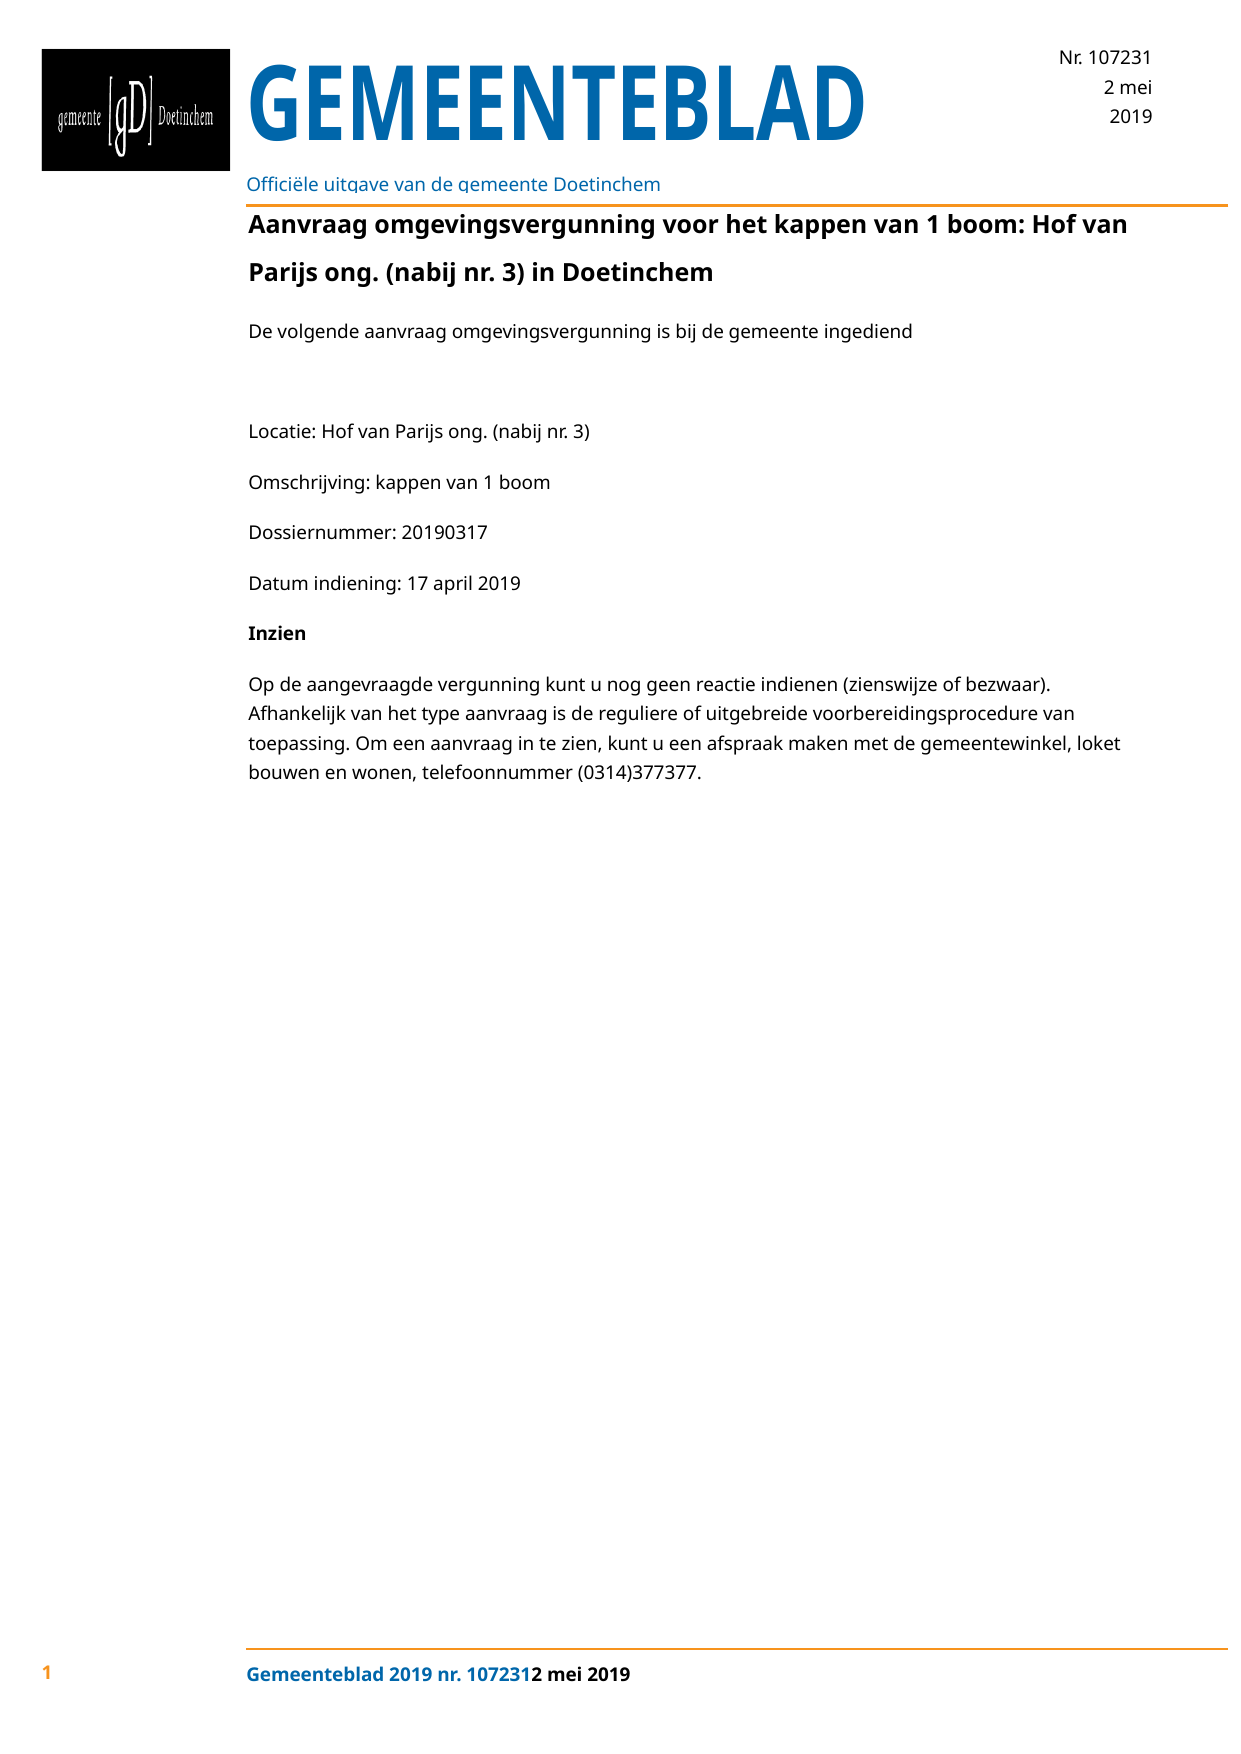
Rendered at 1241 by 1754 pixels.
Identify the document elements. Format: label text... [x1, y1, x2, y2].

text Op de aangevraagde vergunning kunt u nog geen reactie indienen (zienswijze of bezwaar). Afhankelijk van het type aanvraag is de reguliere of uitgebreide voorbereidingsprocedure van toepassing. Om een aanvraag in te zien, kunt u een afspraak maken met de gemeentewinkel, loket bouwen en wonen, telefoonnummer (0314)377377. [248, 671, 1152, 785]
picture [41, 47, 231, 172]
text Datum indiening: 17 april 2019 [248, 570, 1152, 596]
text Inzien [248, 620, 1152, 646]
text Locatie: Hof van Parijs ong. (nabij nr. 3) [248, 419, 1152, 444]
text Omschrijving: kappen van 1 boom [248, 469, 1152, 495]
text De volgende aanvraag omgevingsvergunning is bij de gemeente ingediend [248, 318, 1152, 344]
text Aanvraag omgevingsvergunning voor het kappen van 1 boom: Hof van Parijs ong. (nabij nr. 3) in Doetinchem [248, 207, 1152, 288]
text Dossiernummer: 20190317 [248, 519, 1152, 545]
